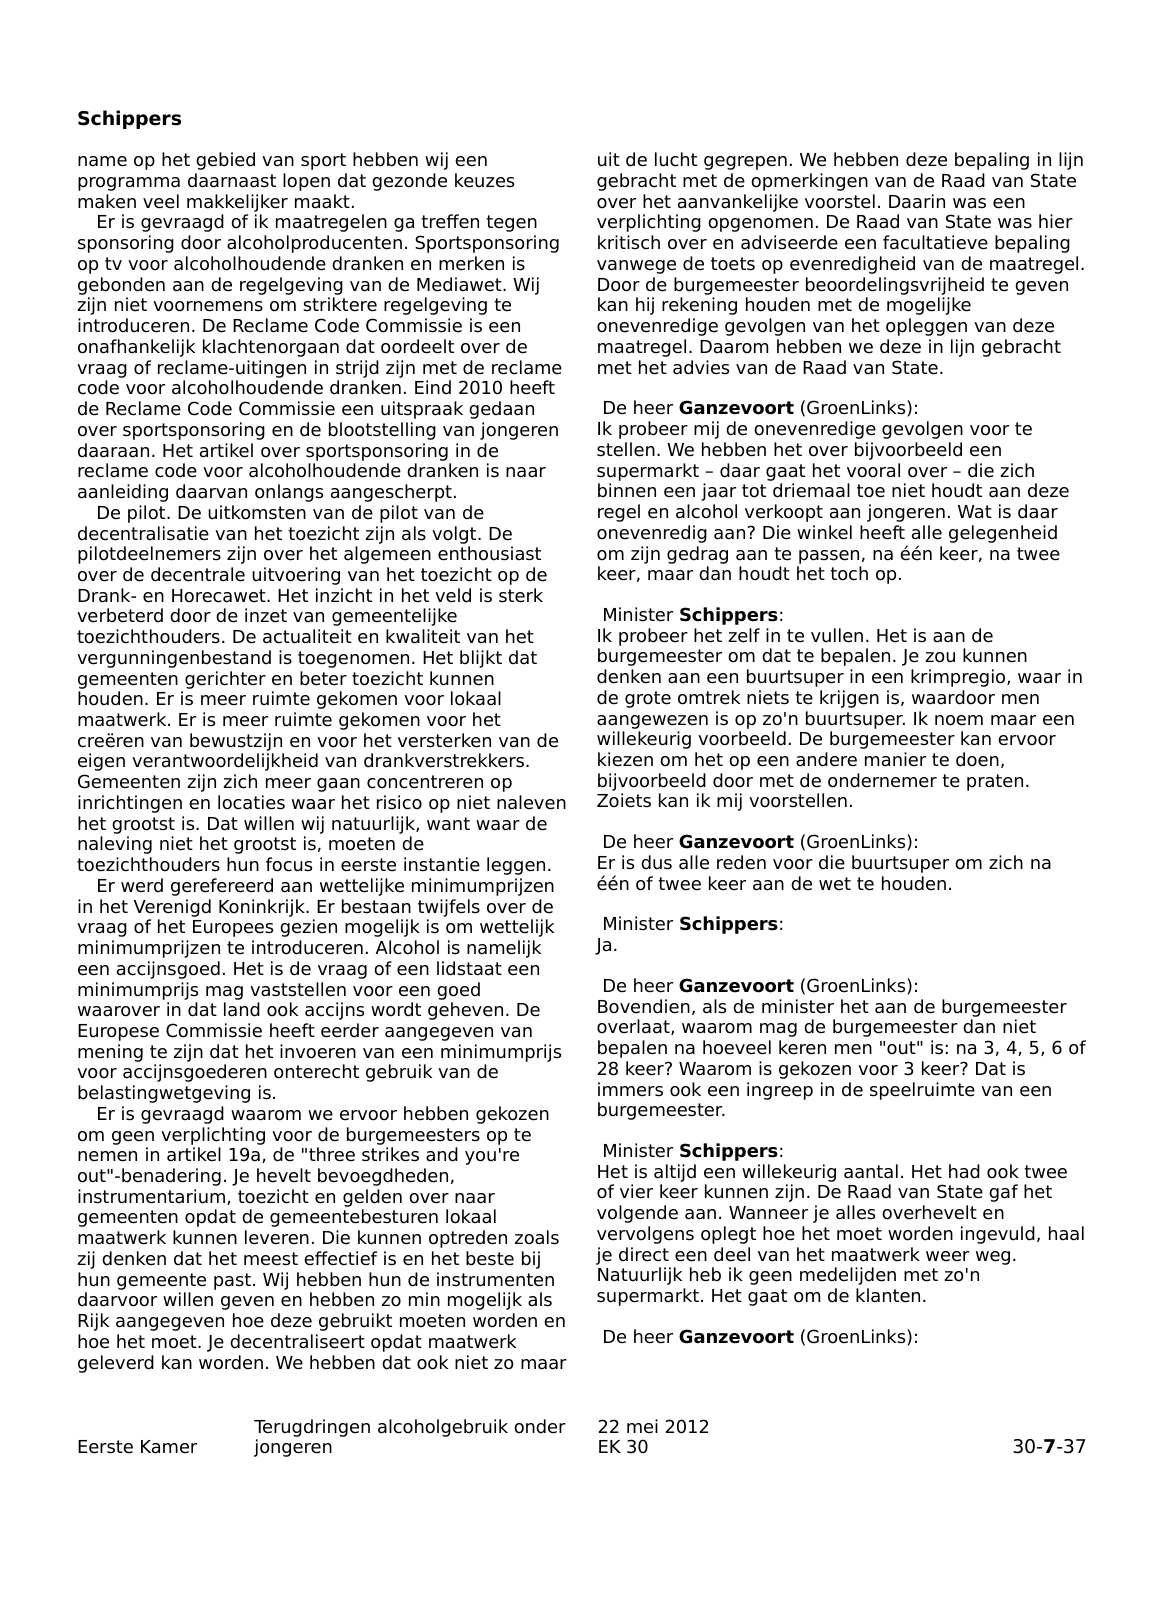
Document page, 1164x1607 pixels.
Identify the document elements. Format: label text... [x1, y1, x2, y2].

text Minister Schippers: [596, 914, 1087, 935]
text Ik probeer mij de onevenredige gevolgen voor te stellen. We hebben het over bijvoorbeeld een supermarkt – daar gaat het vooral over – die zich binnen een jaar tot driemaal toe niet houdt aan deze regel en alcohol verkoopt aan jongeren. Wat is daar onevenredig aan? Die winkel heeft alle gelegenheid om zijn gedrag aan te passen, na één keer, na twee keer, maar dan houdt het toch op. [596, 419, 1087, 585]
text uit de lucht gegrepen. We hebben deze bepaling in lijn gebracht met de opmerkingen van de Raad van State over het aanvankelijke voorstel. Daarin was een verplichting opgenomen. De Raad van State was hier kritisch over en adviseerde een facultatieve bepaling vanwege de toets op evenredigheid van de maatregel. Door de burgemeester beoordelingsvrijheid te geven kan hij rekening houden met de mogelijke onevenredige gevolgen van het opleggen van deze maatregel. Daarom hebben we deze in lijn gebracht met het advies van de Raad van State. [596, 150, 1087, 378]
text De heer Ganzevoort (GroenLinks): [596, 1327, 1087, 1347]
text Er is gevraagd waarom we ervoor hebben gekozen om geen verplichting voor de burgemeesters op te nemen in artikel 19a, de "three strikes and you're out"-benadering. Je hevelt bevoegdheden, instrumentarium, toezicht en gelden over naar gemeenten opdat de gemeentebesturen lokaal maatwerk kunnen leveren. Die kunnen optreden zoals zij denken dat het meest effectief is en het beste bij hun gemeente past. Wij hebben hun de instrumenten daarvoor willen geven en hebben zo min mogelijk als Rijk aangegeven hoe deze gebruikt moeten worden en hoe het moet. Je decentraliseert opdat maatwerk geleverd kan worden. We hebben dat ook niet zo maar [77, 1104, 567, 1373]
text name op het gebied van sport hebben wij een programma daarnaast lopen dat gezonde keuzes maken veel makkelijker maakt. [77, 150, 567, 212]
text Er is dus alle reden voor die buurtsuper om zich na één of twee keer aan de wet te houden. [596, 853, 1087, 894]
text Ja. [596, 935, 1087, 956]
text De heer Ganzevoort (GroenLinks): [596, 398, 1087, 419]
text Ik probeer het zelf in te vullen. Het is aan de burgemeester om dat te bepalen. Je zou kunnen denken aan een buurtsuper in een krimpregio, waar in de grote omtrek niets te krijgen is, waardoor men aangewezen is op zo'n buurtsuper. Ik noem maar een willekeurig voorbeeld. De burgemeester kan ervoor kiezen om het op een andere manier te doen, bijvoorbeeld door met de ondernemer te praten. Zoiets kan ik mij voorstellen. [596, 626, 1087, 812]
text Bovendien, als de minister het aan de burgemeester overlaat, waarom mag de burgemeester dan niet bepalen na hoeveel keren men "out" is: na 3, 4, 5, 6 of 28 keer? Waarom is gekozen voor 3 keer? Dat is immers ook een ingreep in de speelruimte van een burgemeester. [596, 996, 1087, 1121]
text Er is gevraagd of ik maatregelen ga treffen tegen sponsoring door alcoholproducenten. Sportsponsoring op tv voor alcoholhoudende dranken en merken is gebonden aan de regelgeving van de Mediawet. Wij zijn niet voornemens om striktere regelgeving te introduceren. De Reclame Code Commissie is een onafhankelijk klachtenorgaan dat oordeelt over de vraag of reclame-uitingen in strijd zijn met de reclame code voor alcoholhoudende dranken. Eind 2010 heeft de Reclame Code Commissie een uitspraak gedaan over sportsponsoring en de blootstelling van jongeren daaraan. Het artikel over sportsponsoring in de reclame code voor alcoholhoudende dranken is naar aanleiding daarvan onlangs aangescherpt. [77, 212, 567, 503]
text De heer Ganzevoort (GroenLinks): [596, 832, 1087, 853]
text Minister Schippers: [596, 1141, 1087, 1162]
text De pilot. De uitkomsten van de pilot van de decentralisatie van het toezicht zijn als volgt. De pilotdeelnemers zijn over het algemeen enthousiast over de decentrale uitvoering van het toezicht op de Drank- en Horecawet. Het inzicht in het veld is sterk verbeterd door de inzet van gemeentelijke toezichthouders. De actualiteit en kwaliteit van het vergunningenbestand is toegenomen. Het blijkt dat gemeenten gerichter en beter toezicht kunnen houden. Er is meer ruimte gekomen voor lokaal maatwerk. Er is meer ruimte gekomen voor het creëren van bewustzijn en voor het versterken van de eigen verantwoordelijkheid van drankverstrekkers. Gemeenten zijn zich meer gaan concentreren op inrichtingen en locaties waar het risico op niet naleven het grootst is. Dat willen wij natuurlijk, want waar de naleving niet het grootst is, moeten de toezichthouders hun focus in eerste instantie leggen. [77, 503, 567, 876]
text Minister Schippers: [596, 605, 1087, 626]
text Er werd gerefereerd aan wettelijke minimumprijzen in het Verenigd Koninkrijk. Er bestaan twijfels over de vraag of het Europees gezien mogelijk is om wettelijk minimumprijzen te introduceren. Alcohol is namelijk een accijnsgoed. Het is de vraag of een lidstaat een minimumprijs mag vaststellen voor een goed waarover in dat land ook accijns wordt geheven. De Europese Commissie heeft eerder aangegeven van mening te zijn dat het invoeren van een minimumprijs voor accijnsgoederen onterecht gebruik van de belastingwetgeving is. [77, 876, 567, 1104]
text De heer Ganzevoort (GroenLinks): [596, 976, 1087, 996]
text Het is altijd een willekeurig aantal. Het had ook twee of vier keer kunnen zijn. De Raad van State gaf het volgende aan. Wanneer je alles overhevelt en vervolgens oplegt hoe het moet worden ingevuld, haal je direct een deel van het maatwerk weer weg. Natuurlijk heb ik geen medelijden met zo'n supermarkt. Het gaat om de klanten. [596, 1162, 1087, 1307]
